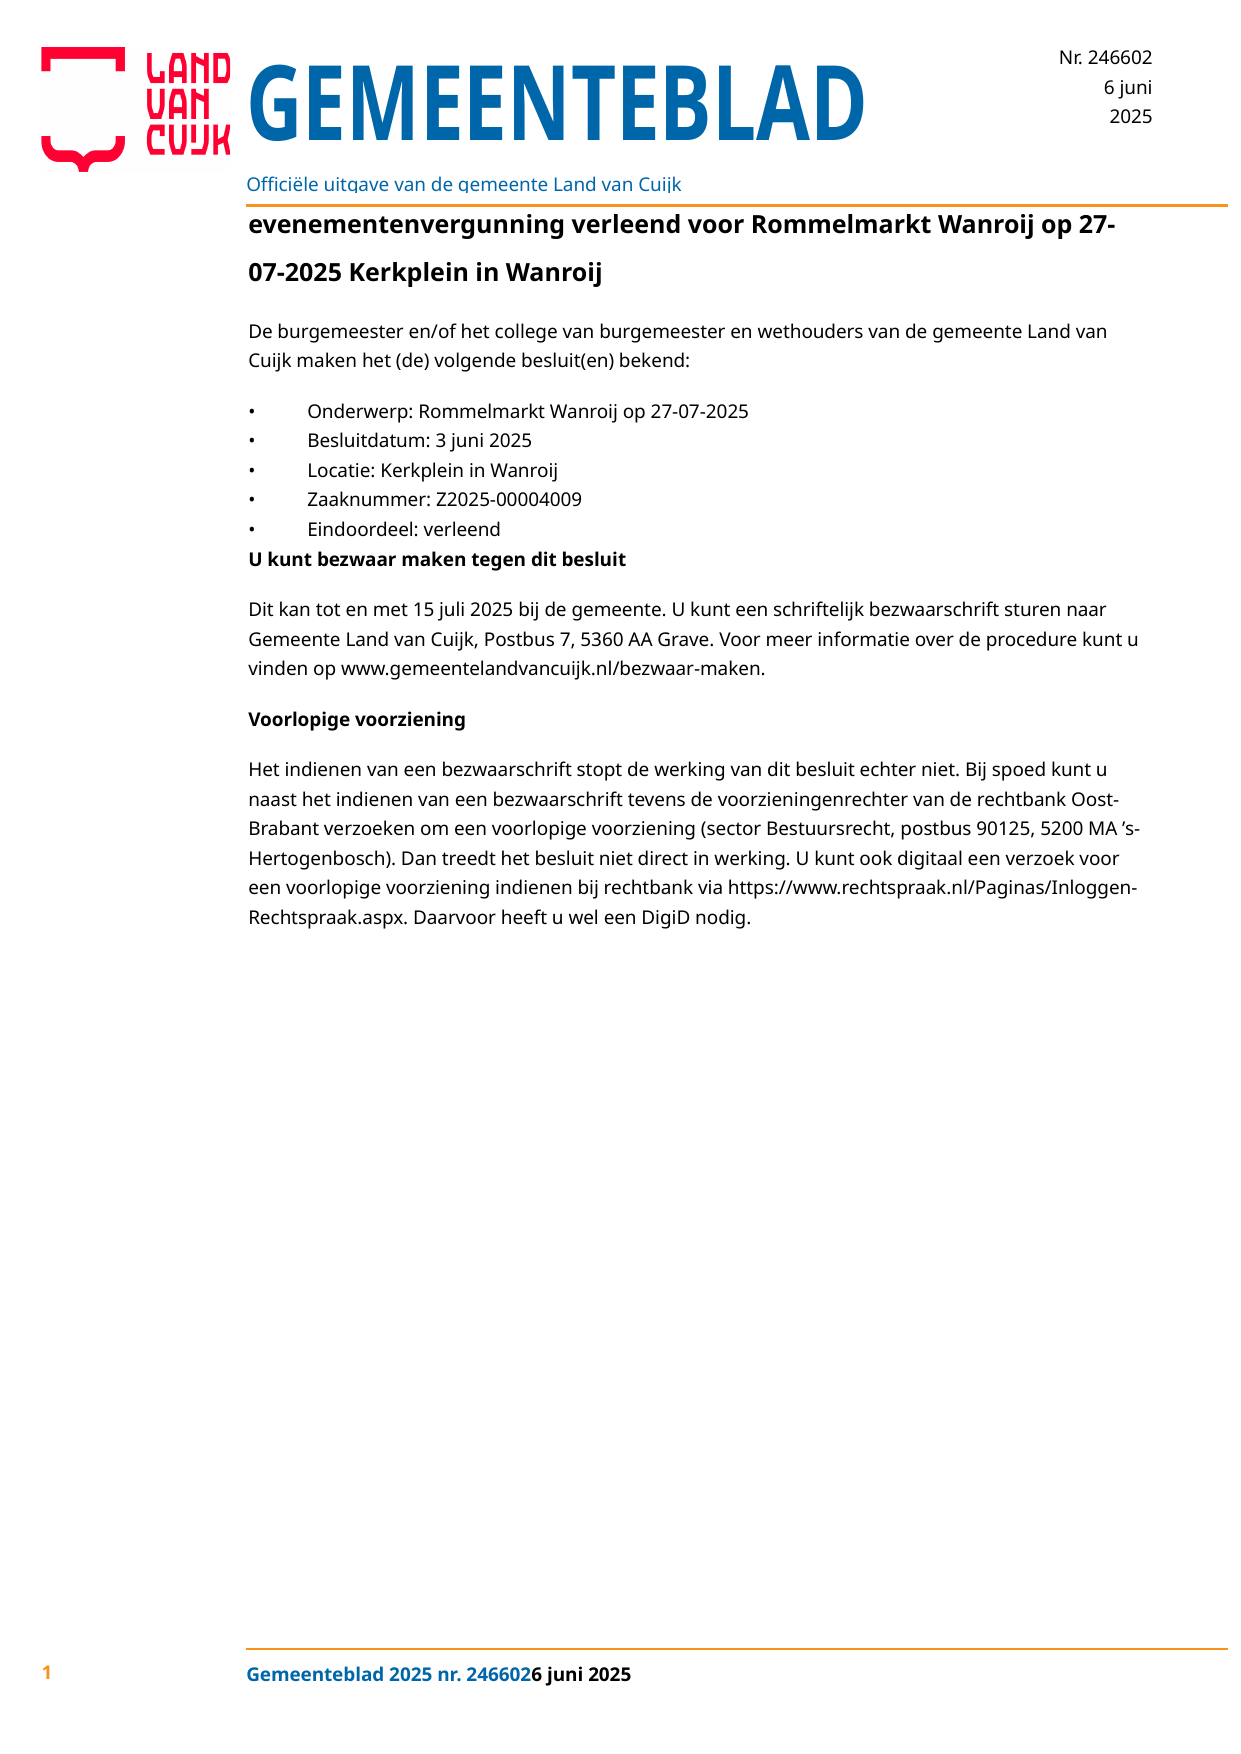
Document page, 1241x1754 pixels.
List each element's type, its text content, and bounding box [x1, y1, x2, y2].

text Dit kan tot en met 15 juli 2025 bij de gemeente. U kunt een schriftelijk bezwaarschrift sturen naar Gemeente Land van Cuijk, Postbus 7, 5360 AA Grave. Voor meer informatie over de procedure kunt u vinden op www.gemeentelandvancuijk.nl/bezwaar-maken. [248, 596, 1152, 681]
list Onderwerp: Rommelmarkt Wanroij op 27-07-2025 [248, 398, 1152, 424]
text Het indienen van een bezwaarschrift stopt de werking van dit besluit echter niet. Bij spoed kunt u naast het indienen van een bezwaarschrift tevens de voorzieningenrechter van de rechtbank Oost-Brabant verzoeken om een voorlopige voorziening (sector Bestuursrecht, postbus 90125, 5200 MA ’s-Hertogenbosch). Dan treedt het besluit niet direct in werking. U kunt ook digitaal een verzoek voor een voorlopige voorziening indienen bij rechtbank via https://www.rechtspraak.nl/Paginas/Inloggen-Rechtspraak.aspx. Daarvoor heeft u wel een DigiD nodig. [248, 756, 1152, 930]
list Besluitdatum: 3 juni 2025 [248, 427, 1152, 453]
picture [41, 47, 231, 172]
text Voorlopige voorziening [248, 706, 1152, 732]
text evenementenvergunning verleend voor Rommelmarkt Wanroij op 27-07-2025 Kerkplein in Wanroij [248, 207, 1152, 288]
list Locatie: Kerkplein in Wanroij [248, 457, 1152, 483]
list Zaaknummer: Z2025-00004009 [248, 487, 1152, 512]
text De burgemeester en/of het college van burgemeester en wethouders van de gemeente Land van Cuijk maken het (de) volgende besluit(en) bekend: [248, 318, 1152, 373]
text U kunt bezwaar maken tegen dit besluit [248, 546, 1152, 572]
list Eindoordeel: verleend [248, 516, 1152, 542]
